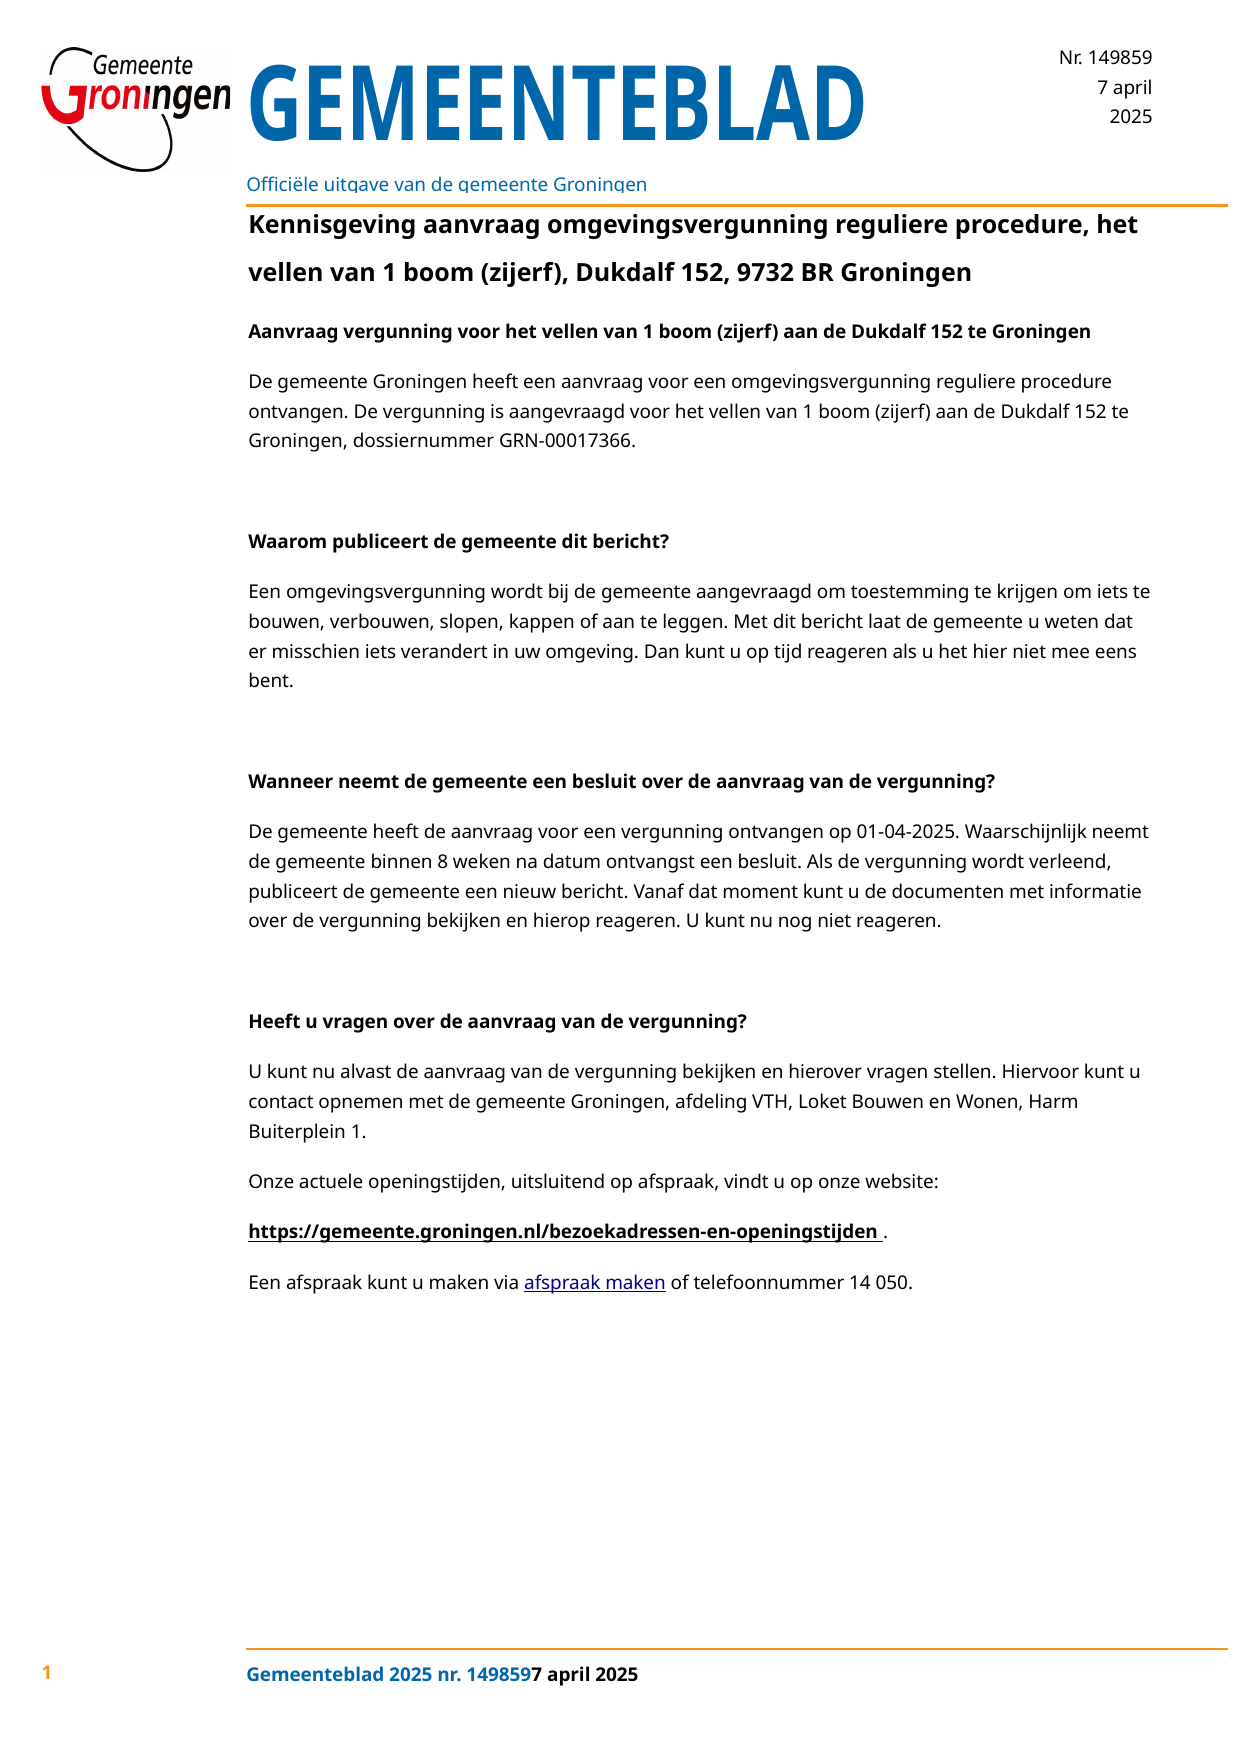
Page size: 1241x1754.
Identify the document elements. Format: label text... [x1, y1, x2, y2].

text Aanvraag vergunning voor het vellen van 1 boom (zijerf) aan de Dukdalf 152 te Groningen [248, 318, 1152, 344]
text Onze actuele openingstijden, uitsluitend op afspraak, vindt u op onze website: [248, 1168, 1152, 1194]
text De gemeente heeft de aanvraag voor een vergunning ontvangen op 01-04-2025. Waarschijnlijk neemt de gemeente binnen 8 weken na datum ontvangst een besluit. Als de vergunning wordt verleend, publiceert de gemeente een nieuw bericht. Vanaf dat moment kunt u de documenten met informatie over de vergunning bekijken en hierop reageren. U kunt nu nog niet reageren. [248, 819, 1152, 933]
picture [41, 47, 231, 172]
text Waarom publiceert de gemeente dit bericht? [248, 528, 1152, 554]
text https://gemeente.groningen.nl/bezoekadressen-en-openingstijden . [248, 1219, 1152, 1244]
text Heeft u vragen over de aanvraag van de vergunning? [248, 1008, 1152, 1034]
text Een afspraak kunt u maken via afspraak maken of telefoonnummer 14 050. [248, 1269, 1152, 1295]
text Kennisgeving aanvraag omgevingsvergunning reguliere procedure, het vellen van 1 boom (zijerf), Dukdalf 152, 9732 BR Groningen [248, 207, 1152, 288]
text U kunt nu alvast de aanvraag van de vergunning bekijken en hierover vragen stellen. Hiervoor kunt u contact opnemen met de gemeente Groningen, afdeling VTH, Loket Bouwen en Wonen, Harm Buiterplein 1. [248, 1059, 1152, 1144]
text De gemeente Groningen heeft een aanvraag voor een omgevingsvergunning reguliere procedure ontvangen. De vergunning is aangevraagd voor het vellen van 1 boom (zijerf) aan de Dukdalf 152 te Groningen, dossiernummer GRN-00017366. [248, 368, 1152, 453]
text Een omgevingsvergunning wordt bij de gemeente aangevraagd om toestemming te krijgen om iets te bouwen, verbouwen, slopen, kappen of aan te leggen. Met dit bericht laat de gemeente u weten dat er misschien iets verandert in uw omgeving. Dan kunt u op tijd reageren als u het hier niet mee eens bent. [248, 579, 1152, 693]
text Wanneer neemt de gemeente een besluit over de aanvraag van de vergunning? [248, 768, 1152, 794]
